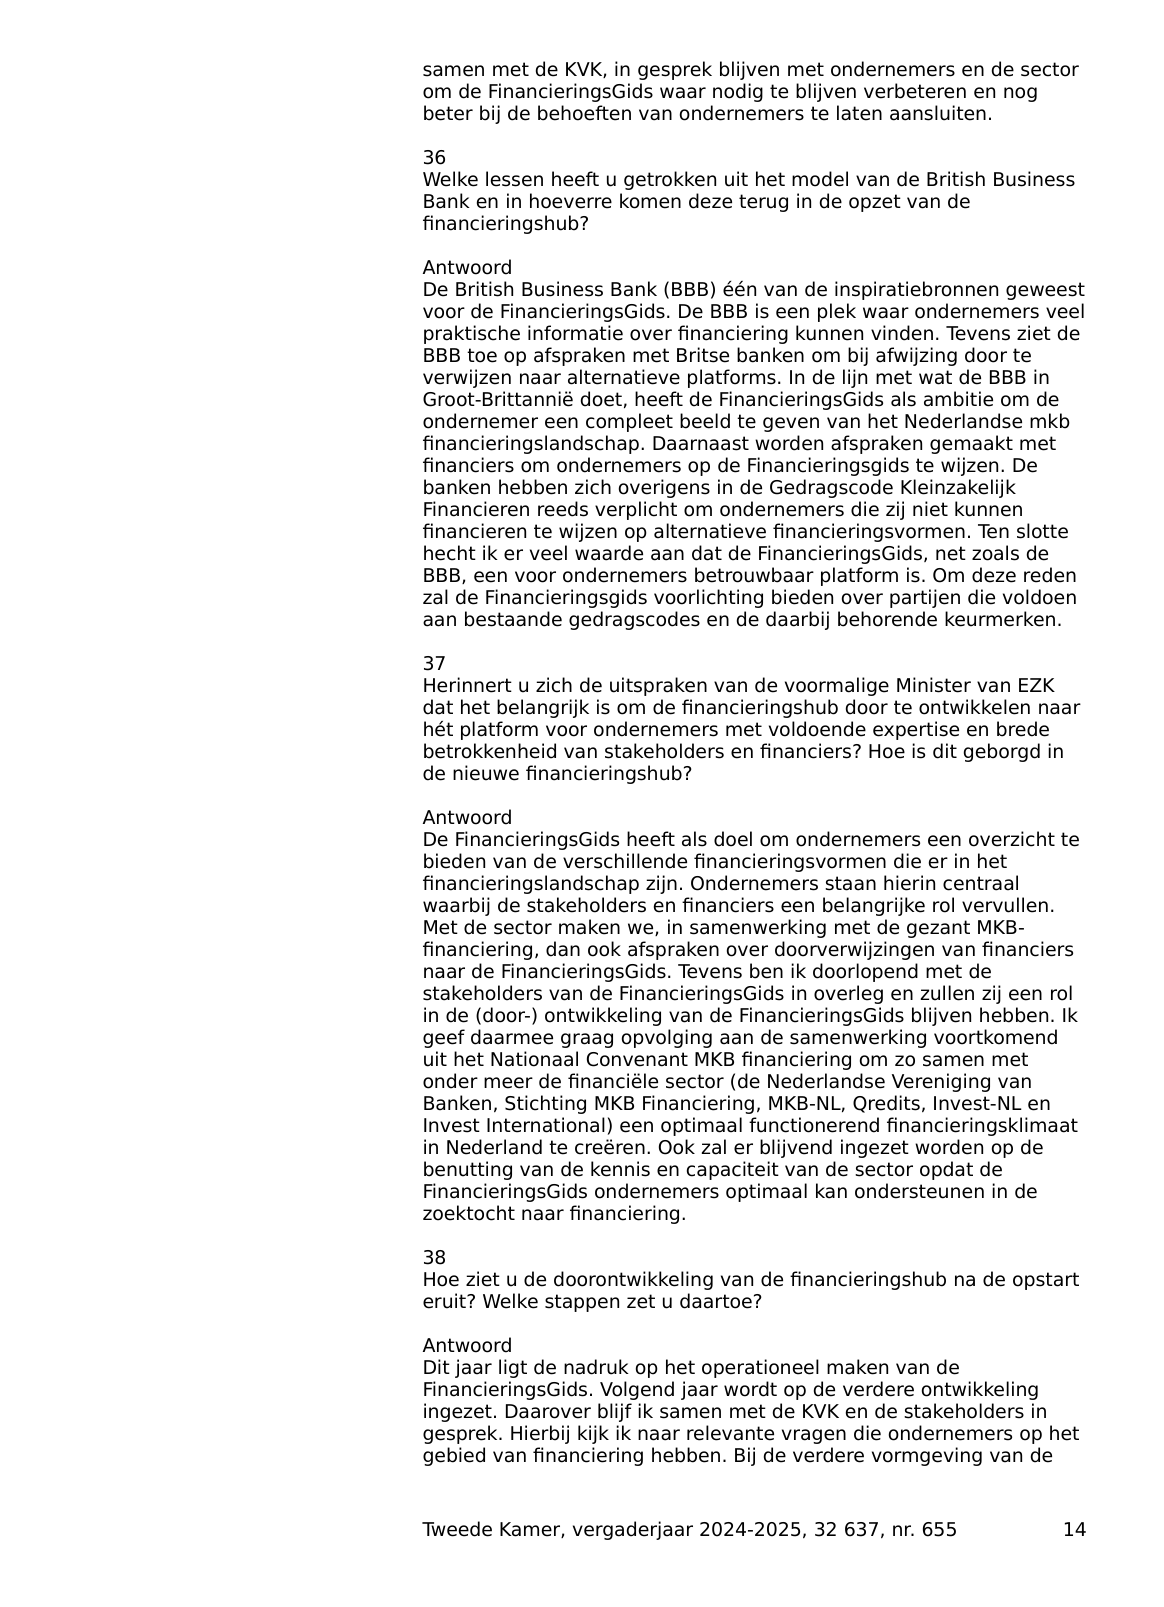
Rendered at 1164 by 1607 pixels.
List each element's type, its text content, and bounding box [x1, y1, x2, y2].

text Antwoord [422, 807, 1087, 829]
text Dit jaar ligt de nadruk op het operationeel maken van de FinancieringsGids. Volgend jaar wordt op de verdere ontwikkeling ingezet. Daarover blijf ik samen met de KVK en de stakeholders in gesprek. Hierbij kijk ik naar relevante vragen die ondernemers op het gebied van financiering hebben. Bij de verdere vormgeving van de [422, 1357, 1087, 1467]
text Welke lessen heeft u getrokken uit het model van de British Business Bank en in hoeverre komen deze terug in de opzet van de financieringshub? [422, 169, 1087, 235]
text De FinancieringsGids heeft als doel om ondernemers een overzicht te bieden van de verschillende financieringsvormen die er in het financieringslandschap zijn. Ondernemers staan hierin centraal waarbij de stakeholders en financiers een belangrijke rol vervullen. Met de sector maken we, in samenwerking met de gezant MKB-financiering, dan ook afspraken over doorverwijzingen van financiers naar de FinancieringsGids. Tevens ben ik doorlopend met de stakeholders van de FinancieringsGids in overleg en zullen zij een rol in de (door-) ontwikkeling van de FinancieringsGids blijven hebben. Ik geef daarmee graag opvolging aan de samenwerking voortkomend uit het Nationaal Convenant MKB financiering om zo samen met onder meer de financiële sector (de Nederlandse Vereniging van Banken, Stichting MKB Financiering, MKB-NL, Qredits, Invest-NL en Invest International) een optimaal functionerend financieringsklimaat in Nederland te creëren. Ook zal er blijvend ingezet worden op de benutting van de kennis en capaciteit van de sector opdat de FinancieringsGids ondernemers optimaal kan ondersteunen in de zoektocht naar financiering. [422, 829, 1087, 1225]
text Antwoord [422, 257, 1087, 279]
text Antwoord [422, 1335, 1087, 1357]
text 36 [422, 147, 1087, 169]
text Herinnert u zich de uitspraken van de voormalige Minister van EZK dat het belangrijk is om de financieringshub door te ontwikkelen naar hét platform voor ondernemers met voldoende expertise en brede betrokkenheid van stakeholders en financiers? Hoe is dit geborgd in de nieuwe financieringshub? [422, 675, 1087, 785]
text 38 [422, 1247, 1087, 1269]
text Hoe ziet u de doorontwikkeling van de financieringshub na de opstart eruit? Welke stappen zet u daartoe? [422, 1269, 1087, 1313]
text samen met de KVK, in gesprek blijven met ondernemers en de sector om de FinancieringsGids waar nodig te blijven verbeteren en nog beter bij de behoeften van ondernemers te laten aansluiten. [422, 59, 1087, 125]
text 37 [422, 653, 1087, 675]
text De British Business Bank (BBB) één van de inspiratiebronnen geweest voor de FinancieringsGids. De BBB is een plek waar ondernemers veel praktische informatie over financiering kunnen vinden. Tevens ziet de BBB toe op afspraken met Britse banken om bij afwijzing door te verwijzen naar alternatieve platforms. In de lijn met wat de BBB in Groot-Brittannië doet, heeft de FinancieringsGids als ambitie om de ondernemer een compleet beeld te geven van het Nederlandse mkb financieringslandschap. Daarnaast worden afspraken gemaakt met financiers om ondernemers op de Financieringsgids te wijzen. De banken hebben zich overigens in de Gedragscode Kleinzakelijk Financieren reeds verplicht om ondernemers die zij niet kunnen financieren te wijzen op alternatieve financieringsvormen. Ten slotte hecht ik er veel waarde aan dat de FinancieringsGids, net zoals de BBB, een voor ondernemers betrouwbaar platform is. Om deze reden zal de Financieringsgids voorlichting bieden over partijen die voldoen aan bestaande gedragscodes en de daarbij behorende keurmerken. [422, 279, 1087, 631]
